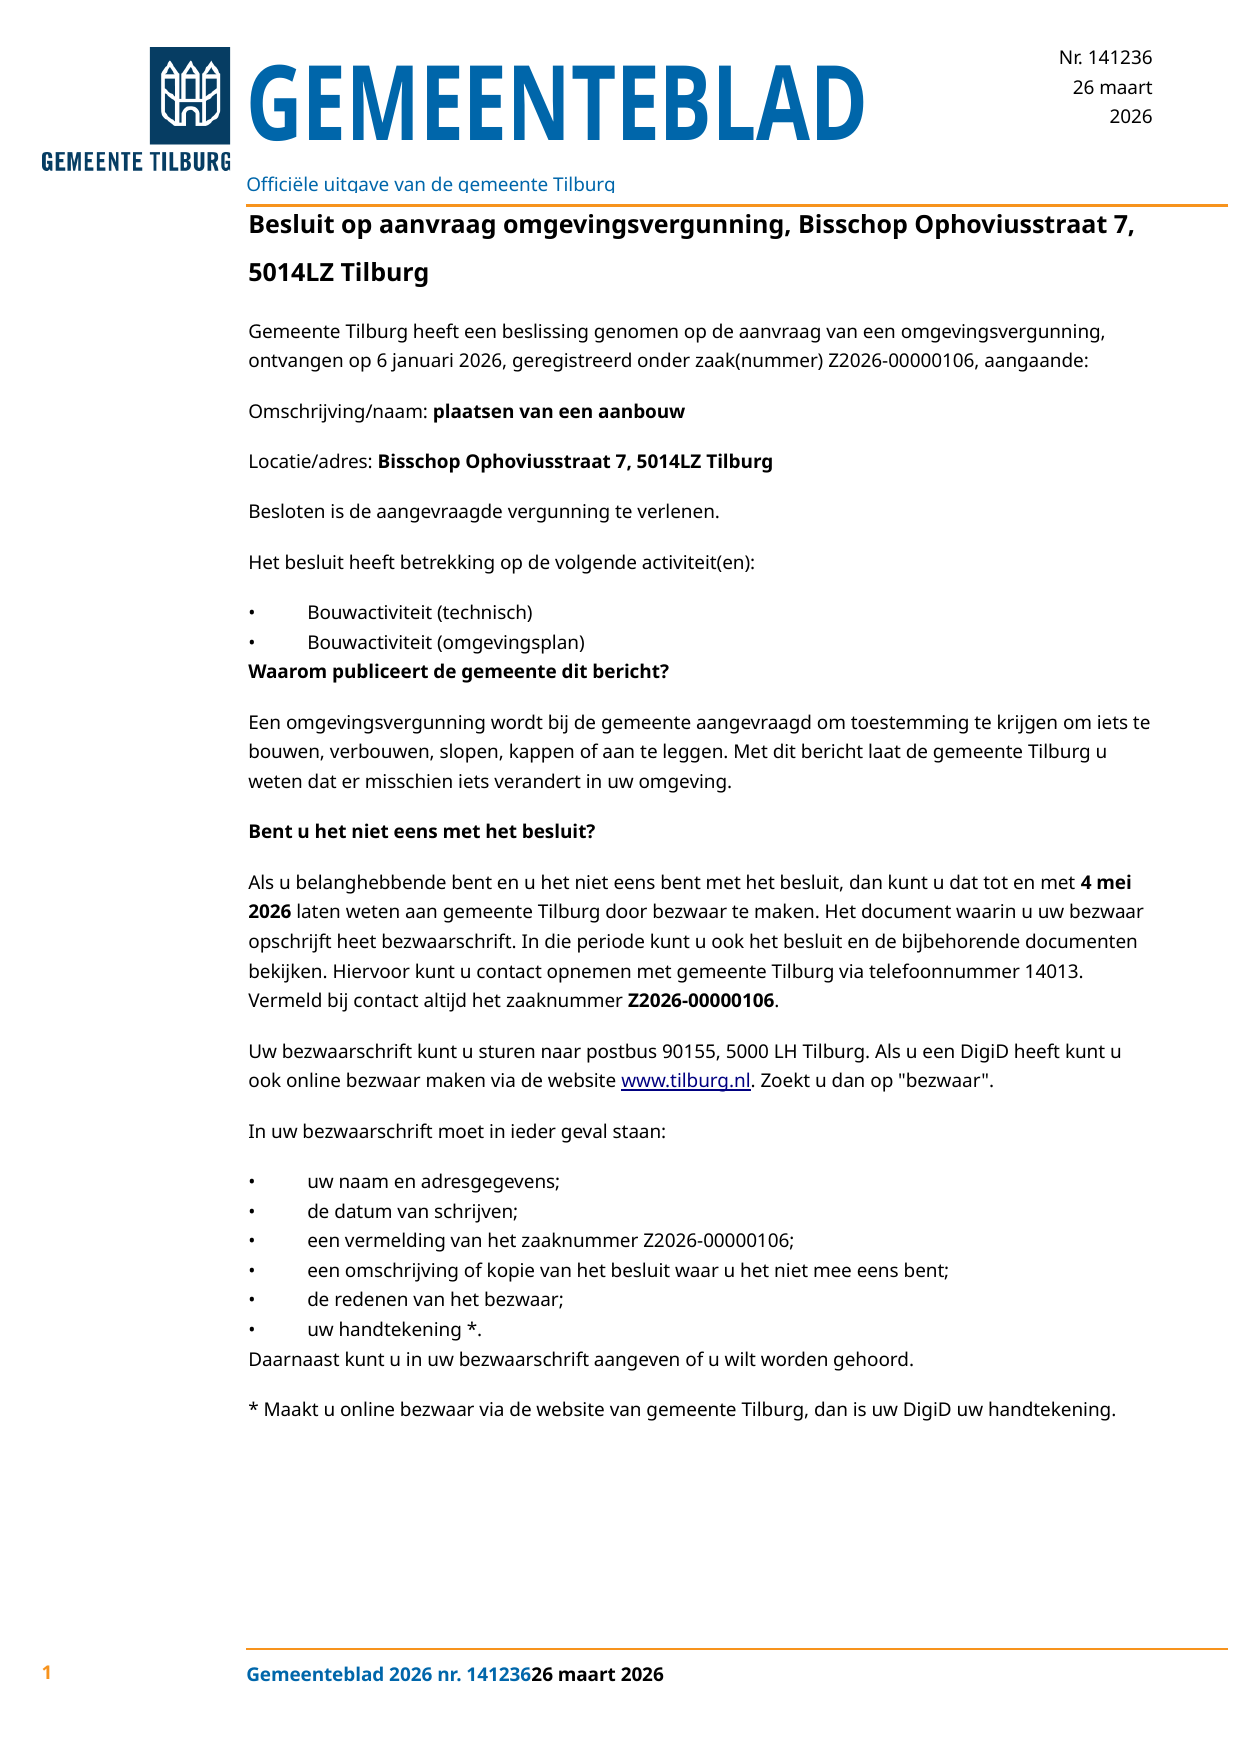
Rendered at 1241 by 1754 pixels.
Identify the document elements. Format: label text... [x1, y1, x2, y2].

picture [41, 47, 231, 172]
list Bouwactiviteit (technisch) [248, 599, 1152, 625]
text Besluit op aanvraag omgevingsvergunning, Bisschop Ophoviusstraat 7, 5014LZ Tilburg [248, 207, 1152, 288]
text Daarnaast kunt u in uw bezwaarschrift aangeven of u wilt worden gehoord. [248, 1346, 1152, 1372]
text Uw bezwaarschrift kunt u sturen naar postbus 90155, 5000 LH Tilburg. Als u een DigiD heeft kunt u ook online bezwaar maken via de website www.tilburg.nl. Zoekt u dan op "bezwaar". [248, 1038, 1152, 1093]
text Waarom publiceert de gemeente dit bericht? [248, 659, 1152, 684]
list een vermelding van het zaaknummer Z2026-00000106; [248, 1227, 1152, 1253]
list uw naam en adresgegevens; [248, 1168, 1152, 1194]
list uw handtekening *. [248, 1316, 1152, 1342]
text Locatie/adres: Bisschop Ophoviusstraat 7, 5014LZ Tilburg [248, 448, 1152, 474]
list de redenen van het bezwaar; [248, 1287, 1152, 1312]
text In uw bezwaarschrift moet in ieder geval staan: [248, 1118, 1152, 1144]
text Gemeente Tilburg heeft een beslissing genomen op de aanvraag van een omgevingsvergunning, ontvangen op 6 januari 2026, geregistreerd onder zaak(nummer) Z2026-00000106, aangaande: [248, 318, 1152, 373]
list een omschrijving of kopie van het besluit waar u het niet mee eens bent; [248, 1257, 1152, 1283]
list Bouwactiviteit (omgevingsplan) [248, 629, 1152, 655]
text Besloten is de aangevraagde vergunning te verlenen. [248, 499, 1152, 524]
text * Maakt u online bezwaar via de website van gemeente Tilburg, dan is uw DigiD uw handtekening. [248, 1396, 1152, 1422]
text Het besluit heeft betrekking op de volgende activiteit(en): [248, 549, 1152, 575]
text Bent u het niet eens met het besluit? [248, 819, 1152, 844]
text Omschrijving/naam: plaatsen van een aanbouw [248, 398, 1152, 424]
list de datum van schrijven; [248, 1198, 1152, 1224]
text Als u belanghebbende bent en u het niet eens bent met het besluit, dan kunt u dat tot en met 4 mei 2026 laten weten aan gemeente Tilburg door bezwaar te maken. Het document waarin u uw bezwaar opschrijft heet bezwaarschrift. In die periode kunt u ook het besluit en de bijbehorende documenten bekijken. Hiervoor kunt u contact opnemen met gemeente Tilburg via telefoonnummer 14013. Vermeld bij contact altijd het zaaknummer Z2026-00000106. [248, 869, 1152, 1013]
text Een omgevingsvergunning wordt bij de gemeente aangevraagd om toestemming te krijgen om iets te bouwen, verbouwen, slopen, kappen of aan te leggen. Met dit bericht laat de gemeente Tilburg u weten dat er misschien iets verandert in uw omgeving. [248, 709, 1152, 794]
